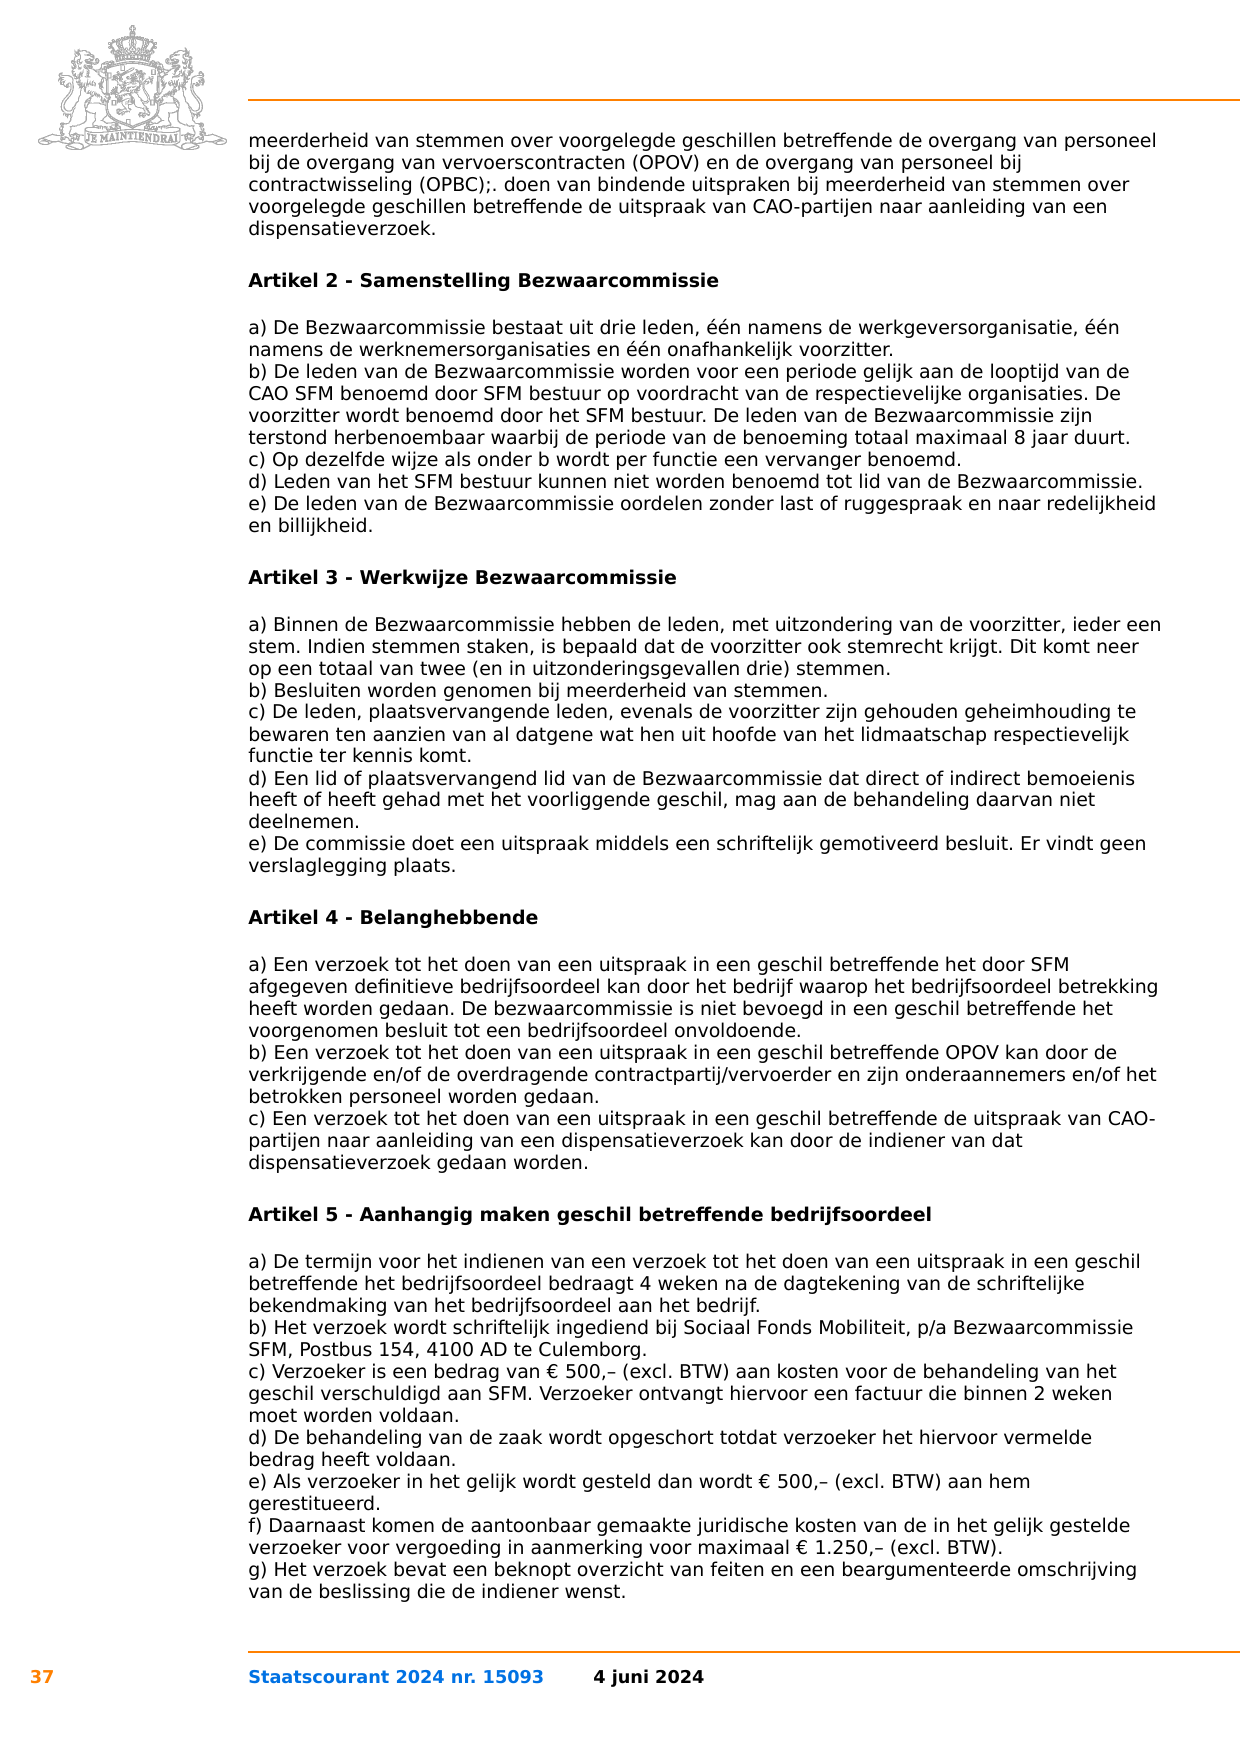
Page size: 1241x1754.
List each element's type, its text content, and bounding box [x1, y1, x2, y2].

text b) Besluiten worden genomen bij meerderheid van stemmen. [248, 679, 1163, 701]
text c) Een verzoek tot het doen van een uitspraak in een geschil betreffende de uitspraak van CAO-partijen naar aanleiding van een dispensatieverzoek kan door de indiener van dat dispensatieverzoek gedaan worden. [248, 1108, 1163, 1174]
text f) Daarnaast komen de aantoonbaar gemaakte juridische kosten van de in het gelijk gestelde verzoeker voor vergoeding in aanmerking voor maximaal € 1.250,– (excl. BTW). [248, 1515, 1163, 1559]
text e) De commissie doet een uitspraak middels een schriftelijk gemotiveerd besluit. Er vindt geen verslaglegging plaats. [248, 833, 1163, 877]
text c) Op dezelfde wijze als onder b wordt per functie een vervanger benoemd. [248, 449, 1163, 471]
text d) De behandeling van de zaak wordt opgeschort totdat verzoeker het hiervoor vermelde bedrag heeft voldaan. [248, 1427, 1163, 1471]
text g) Het verzoek bevat een beknopt overzicht van feiten en een beargumenteerde omschrijving van de beslissing die de indiener wenst. [248, 1559, 1163, 1603]
text e) Als verzoeker in het gelijk wordt gesteld dan wordt € 500,– (excl. BTW) aan hem gerestitueerd. [248, 1471, 1163, 1515]
text d) Een lid of plaatsvervangend lid van de Bezwaarcommissie dat direct of indirect bemoeienis heeft of heeft gehad met het voorliggende geschil, mag aan de behandeling daarvan niet deelnemen. [248, 767, 1163, 833]
text e) De leden van de Bezwaarcommissie oordelen zonder last of ruggespraak en naar redelijkheid en billijkheid. [248, 493, 1163, 537]
subtitle Artikel 4 - Belanghebbende [248, 907, 1163, 929]
text a) Een verzoek tot het doen van een uitspraak in een geschil betreffende het door SFM afgegeven definitieve bedrijfsoordeel kan door het bedrijf waarop het bedrijfsoordeel betrekking heeft worden gedaan. De bezwaarcommissie is niet bevoegd in een geschil betreffende het voorgenomen besluit tot een bedrijfsoordeel onvoldoende. [248, 954, 1163, 1042]
text b) Een verzoek tot het doen van een uitspraak in een geschil betreffende OPOV kan door de verkrijgende en/of de overdragende contractpartij/vervoerder en zijn onderaannemers en/of het betrokken personeel worden gedaan. [248, 1042, 1163, 1108]
text d) Leden van het SFM bestuur kunnen niet worden benoemd tot lid van de Bezwaarcommissie. [248, 471, 1163, 493]
subtitle Artikel 3 - Werkwijze Bezwaarcommissie [248, 567, 1163, 588]
subtitle Artikel 2 - Samenstelling Bezwaarcommissie [248, 270, 1163, 292]
text b) Het verzoek wordt schriftelijk ingediend bij Sociaal Fonds Mobiliteit, p/a Bezwaarcommissie SFM, Postbus 154, 4100 AD te Culemborg. [248, 1317, 1163, 1361]
text a) De termijn voor het indienen van een verzoek tot het doen van een uitspraak in een geschil betreffende het bedrijfsoordeel bedraagt 4 weken na de dagtekening van de schriftelijke bekendmaking van het bedrijfsoordeel aan het bedrijf. [248, 1251, 1163, 1317]
text meerderheid van stemmen over voorgelegde geschillen betreffende de overgang van personeel bij de overgang van vervoerscontracten (OPOV) en de overgang van personeel bij contractwisseling (OPBC);. doen van bindende uitspraken bij meerderheid van stemmen over voorgelegde geschillen betreffende de uitspraak van CAO-partijen naar aanleiding van een dispensatieverzoek. [248, 130, 1163, 240]
text c) Verzoeker is een bedrag van € 500,– (excl. BTW) aan kosten voor de behandeling van het geschil verschuldigd aan SFM. Verzoeker ontvangt hiervoor een factuur die binnen 2 weken moet worden voldaan. [248, 1361, 1163, 1427]
text b) De leden van de Bezwaarcommissie worden voor een periode gelijk aan de looptijd van de CAO SFM benoemd door SFM bestuur op voordracht van de respectievelijke organisaties. De voorzitter wordt benoemd door het SFM bestuur. De leden van de Bezwaarcommissie zijn terstond herbenoembaar waarbij de periode van de benoeming totaal maximaal 8 jaar duurt. [248, 361, 1163, 449]
picture [38, 25, 227, 150]
text c) De leden, plaatsvervangende leden, evenals de voorzitter zijn gehouden geheimhouding te bewaren ten aanzien van al datgene wat hen uit hoofde van het lidmaatschap respectievelijk functie ter kennis komt. [248, 701, 1163, 767]
subtitle Artikel 5 - Aanhangig maken geschil betreffende bedrijfsoordeel [248, 1204, 1163, 1226]
text a) De Bezwaarcommissie bestaat uit drie leden, één namens de werkgeversorganisatie, één namens de werknemersorganisaties en één onafhankelijk voorzitter. [248, 317, 1163, 361]
text a) Binnen de Bezwaarcommissie hebben de leden, met uitzondering van de voorzitter, ieder een stem. Indien stemmen staken, is bepaald dat de voorzitter ook stemrecht krijgt. Dit komt neer op een totaal van twee (en in uitzonderingsgevallen drie) stemmen. [248, 613, 1163, 679]
